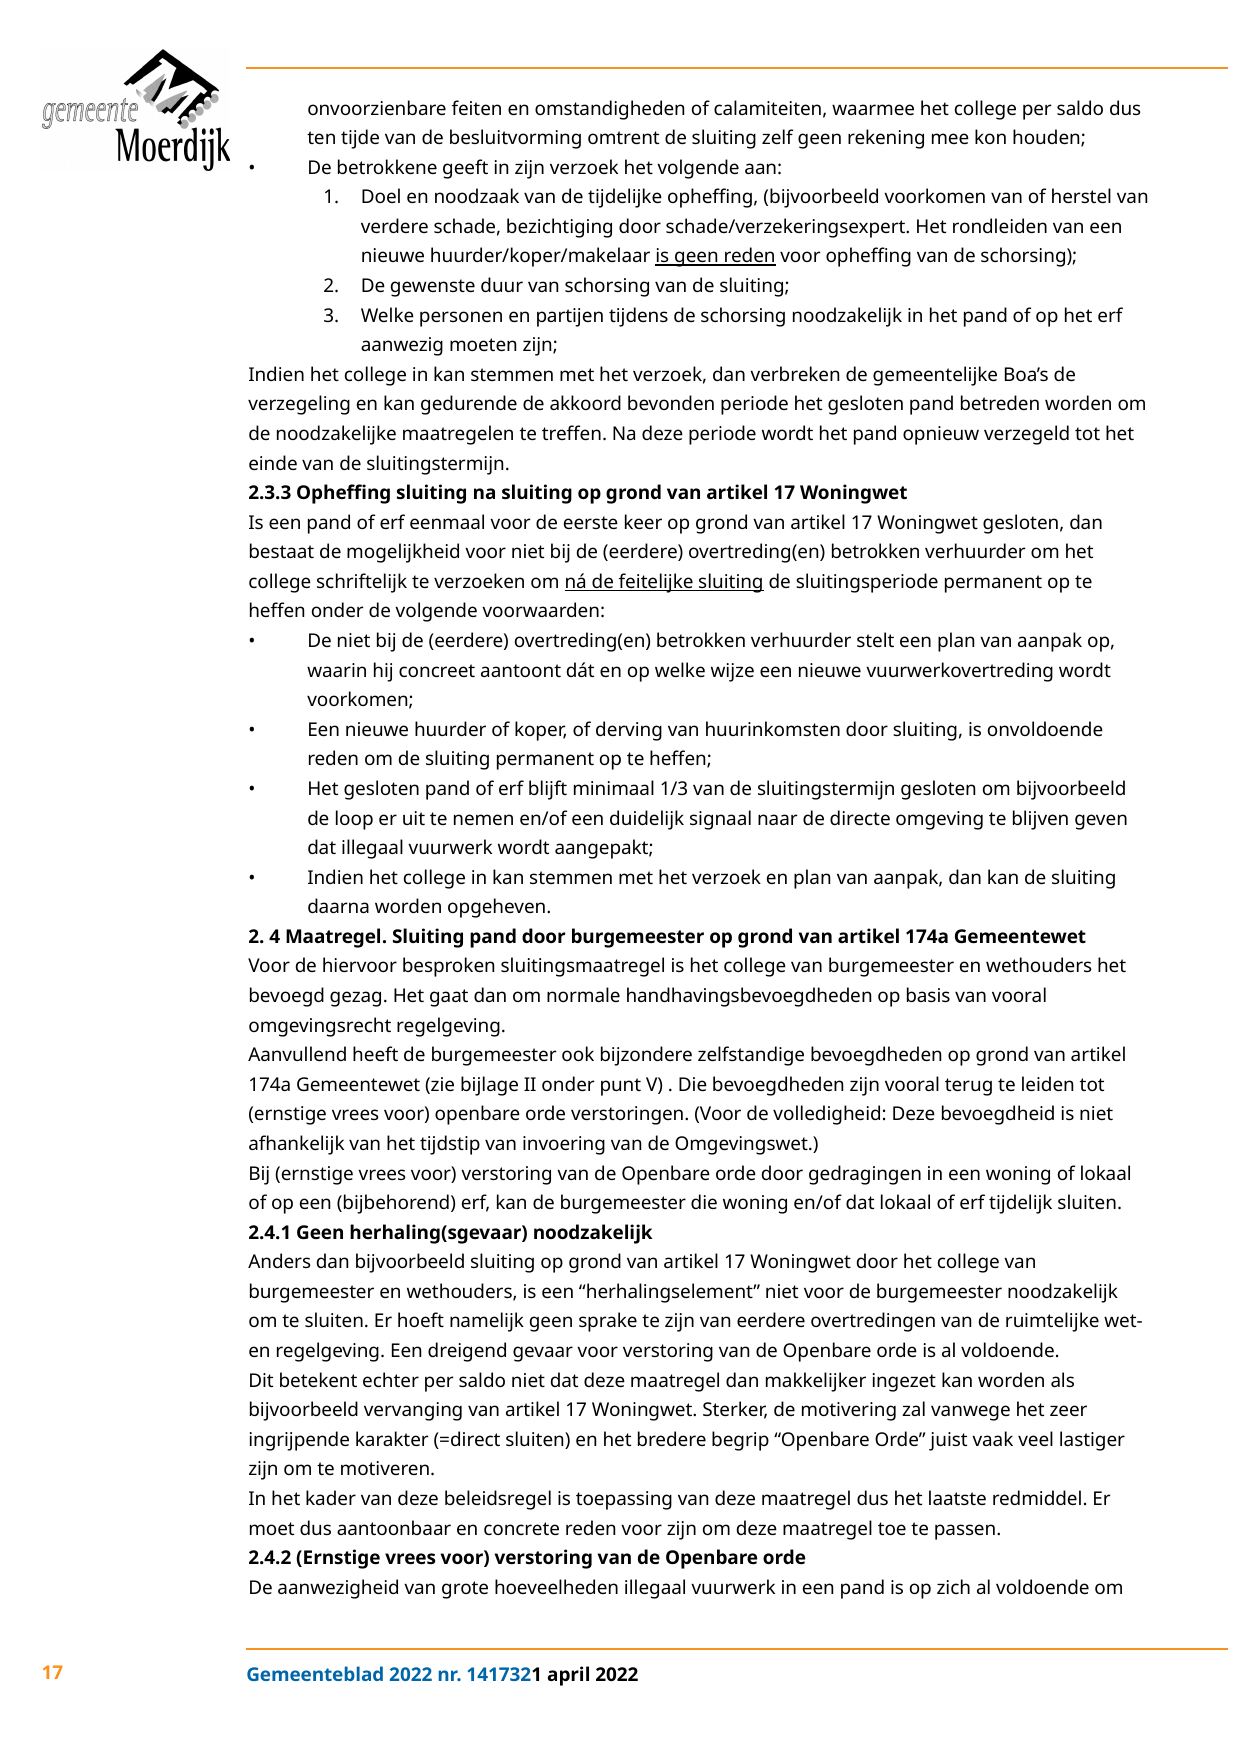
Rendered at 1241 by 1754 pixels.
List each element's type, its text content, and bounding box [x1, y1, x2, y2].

text 2.3.3 Opheffing sluiting na sluiting op grond van artikel 17 Woningwet [248, 479, 1152, 505]
list Doel en noodzaak van de tijdelijke opheffing, (bijvoorbeeld voorkomen van of herstel van verdere schade, bezichtiging door schade/verzekeringsexpert. Het rondleiden van een nieuwe huurder/koper/makelaar is geen reden voor opheffing van de schorsing); [323, 183, 1152, 268]
text Voor de hiervoor besproken sluitingsmaatregel is het college van burgemeester en wethouders het bevoegd gezag. Het gaat dan om normale handhavingsbevoegdheden op basis van vooral omgevingsrecht regelgeving. [248, 953, 1152, 1038]
picture [41, 47, 231, 172]
list De niet bij de (eerdere) overtreding(en) betrokken verhuurder stelt een plan van aanpak op, waarin hij concreet aantoont dát en op welke wijze een nieuwe vuurwerkovertreding wordt voorkomen; [248, 627, 1152, 712]
text Indien het college in kan stemmen met het verzoek, dan verbreken de gemeentelijke Boa’s de verzegeling en kan gedurende de akkoord bevonden periode het gesloten pand betreden worden om de noodzakelijke maatregelen te treffen. Na deze periode wordt het pand opnieuw verzegeld tot het einde van de sluitingstermijn. [248, 361, 1152, 476]
text Anders dan bijvoorbeeld sluiting op grond van artikel 17 Woningwet door het college van burgemeester en wethouders, is een “herhalingselement” niet voor de burgemeester noodzakelijk om te sluiten. Er hoeft namelijk geen sprake te zijn van eerdere overtredingen van de ruimtelijke wet- en regelgeving. Een dreigend gevaar voor verstoring van de Openbare orde is al voldoende. [248, 1248, 1152, 1363]
text Dit betekent echter per saldo niet dat deze maatregel dan makkelijker ingezet kan worden als bijvoorbeeld vervanging van artikel 17 Woningwet. Sterker, de motivering zal vanwege het zeer ingrijpende karakter (=direct sluiten) en het bredere begrip “Openbare Orde” juist vaak veel lastiger zijn om te motiveren. [248, 1367, 1152, 1481]
list Indien het college in kan stemmen met het verzoek en plan van aanpak, dan kan de sluiting daarna worden opgeheven. [248, 864, 1152, 919]
text 2.4.1 Geen herhaling(sgevaar) noodzakelijk [248, 1219, 1152, 1245]
text Is een pand of erf eenmaal voor de eerste keer op grond van artikel 17 Woningwet gesloten, dan bestaat de mogelijkheid voor niet bij de (eerdere) overtreding(en) betrokken verhuurder om het college schriftelijk te verzoeken om ná de feitelijke sluiting de sluitingsperiode permanent op te heffen onder de volgende voorwaarden: [248, 509, 1152, 623]
list De gewenste duur van schorsing van de sluiting; [323, 272, 1152, 298]
list Een nieuwe huurder of koper, of derving van huurinkomsten door sluiting, is onvoldoende reden om de sluiting permanent op te heffen; [248, 716, 1152, 771]
text 2.4.2 (Ernstige vrees voor) verstoring van de Openbare orde [248, 1544, 1152, 1570]
text In het kader van deze beleidsregel is toepassing van deze maatregel dus het laatste redmiddel. Er moet dus aantoonbaar en concrete reden voor zijn om deze maatregel toe te passen. [248, 1485, 1152, 1541]
text Aanvullend heeft de burgemeester ook bijzondere zelfstandige bevoegdheden op grond van artikel 174a Gemeentewet (zie bijlage II onder punt V) . Die bevoegdheden zijn vooral terug te leiden tot (ernstige vrees voor) openbare orde verstoringen. (Voor de volledigheid: Deze bevoegdheid is niet afhankelijk van het tijdstip van invoering van de Omgevingswet.) [248, 1041, 1152, 1156]
list Het gesloten pand of erf blijft minimaal 1/3 van de sluitingstermijn gesloten om bijvoorbeeld de loop er uit te nemen en/of een duidelijk signaal naar de directe omgeving te blijven geven dat illegaal vuurwerk wordt aangepakt; [248, 775, 1152, 860]
list onvoorzienbare feiten en omstandigheden of calamiteiten, waarmee het college per saldo dus ten tijde van de besluitvorming omtrent de sluiting zelf geen rekening mee kon houden; [248, 95, 1152, 150]
text Bij (ernstige vrees voor) verstoring van de Openbare orde door gedragingen in een woning of lokaal of op een (bijbehorend) erf, kan de burgemeester die woning en/of dat lokaal of erf tijdelijk sluiten. [248, 1160, 1152, 1215]
text 2. 4 Maatregel. Sluiting pand door burgemeester op grond van artikel 174a Gemeentewet [248, 923, 1152, 949]
text De aanwezigheid van grote hoeveelheden illegaal vuurwerk in een pand is op zich al voldoende om [248, 1574, 1152, 1600]
list De betrokkene geeft in zijn verzoek het volgende aan: [248, 154, 1152, 180]
list Welke personen en partijen tijdens de schorsing noodzakelijk in het pand of op het erf aanwezig moeten zijn; [323, 302, 1152, 357]
